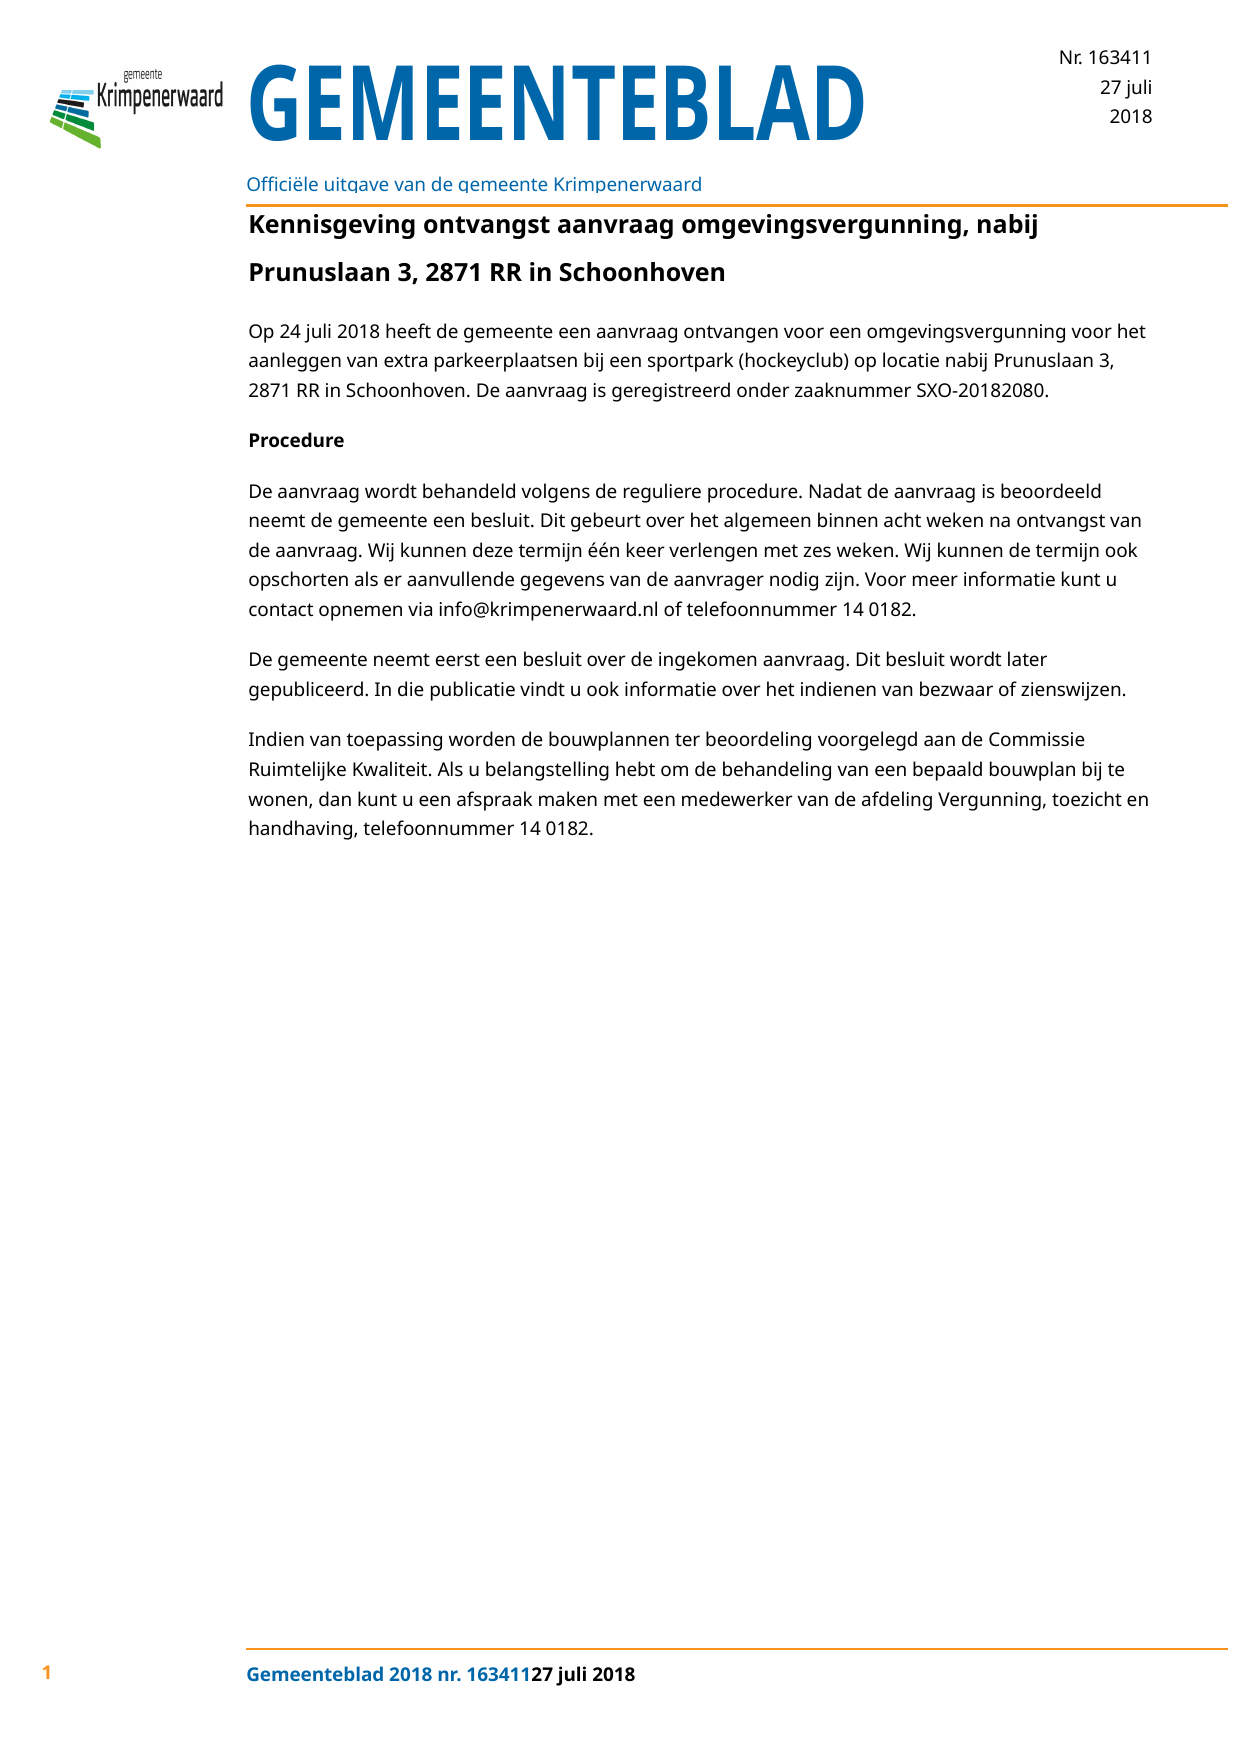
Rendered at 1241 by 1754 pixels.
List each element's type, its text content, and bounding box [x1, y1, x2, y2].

text Indien van toepassing worden de bouwplannen ter beoordeling voorgelegd aan de Commissie Ruimtelijke Kwaliteit. Als u belangstelling hebt om de behandeling van een bepaald bouwplan bij te wonen, dan kunt u een afspraak maken met een medewerker van de afdeling Vergunning, toezicht en handhaving, telefoonnummer 14 0182. [248, 727, 1152, 841]
text Kennisgeving ontvangst aanvraag omgevingsvergunning, nabij Prunuslaan 3, 2871 RR in Schoonhoven [248, 207, 1152, 288]
text De aanvraag wordt behandeld volgens de reguliere procedure. Nadat de aanvraag is beoordeeld neemt de gemeente een besluit. Dit gebeurt over het algemeen binnen acht weken na ontvangst van de aanvraag. Wij kunnen deze termijn één keer verlengen met zes weken. Wij kunnen de termijn ook opschorten als er aanvullende gegevens van de aanvrager nodig zijn. Voor meer informatie kunt u contact opnemen via info@krimpenerwaard.nl of telefoonnummer 14 0182. [248, 478, 1152, 622]
text Op 24 juli 2018 heeft de gemeente een aanvraag ontvangen voor een omgevingsvergunning voor het aanleggen van extra parkeerplaatsen bij een sportpark (hockeyclub) op locatie nabij Prunuslaan 3, 2871 RR in Schoonhoven. De aanvraag is geregistreerd onder zaaknummer SXO-20182080. [248, 318, 1152, 403]
picture [41, 47, 231, 172]
text De gemeente neemt eerst een besluit over de ingekomen aanvraag. Dit besluit wordt later gepubliceerd. In die publicatie vindt u ook informatie over het indienen van bezwaar of zienswijzen. [248, 647, 1152, 702]
text Procedure [248, 427, 1152, 453]
